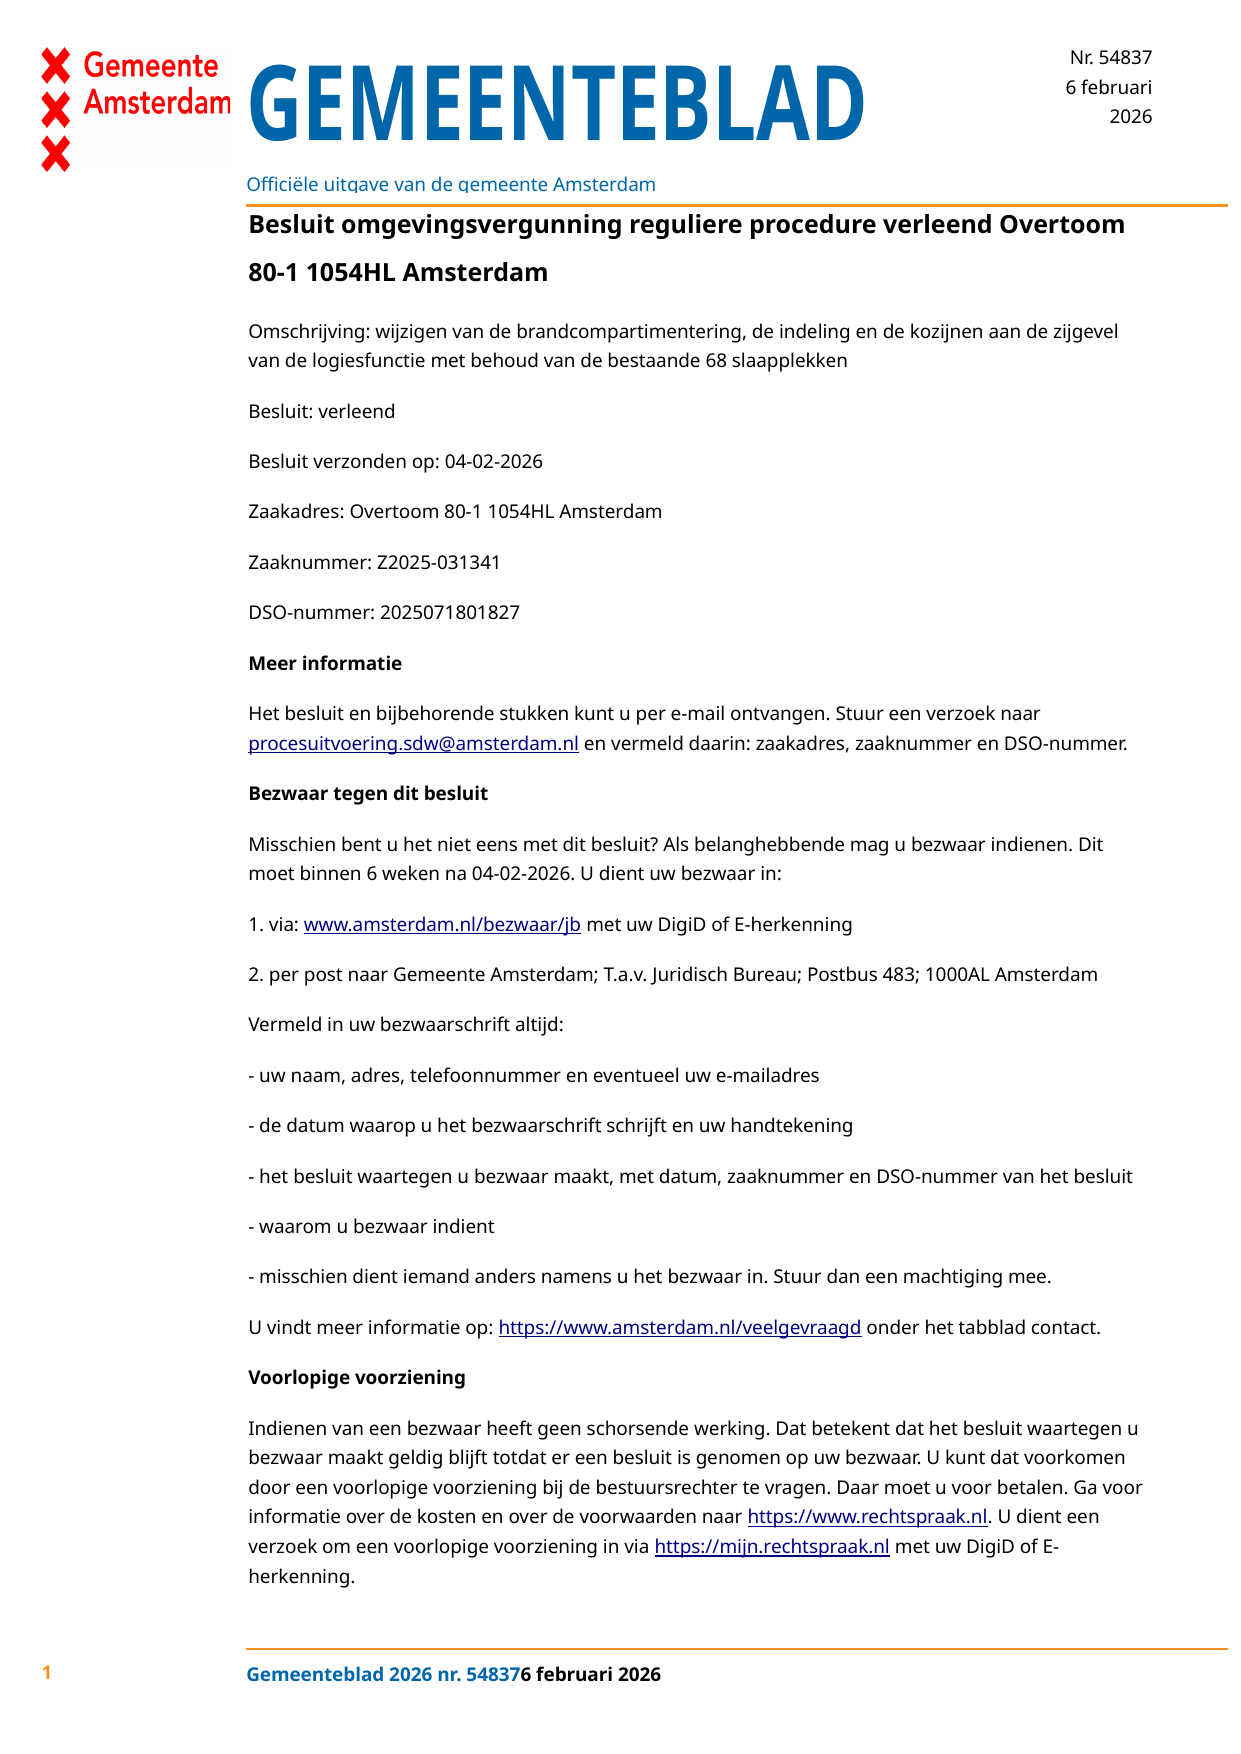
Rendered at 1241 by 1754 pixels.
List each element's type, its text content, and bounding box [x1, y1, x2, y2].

text - het besluit waartegen u bezwaar maakt, met datum, zaaknummer en DSO-nummer van het besluit [248, 1163, 1152, 1189]
text Misschien bent u het niet eens met dit besluit? Als belanghebbende mag u bezwaar indienen. Dit moet binnen 6 weken na 04-02-2026. U dient uw bezwaar in: [248, 831, 1152, 886]
text - waarom u bezwaar indient [248, 1213, 1152, 1239]
text Besluit: verleend [248, 398, 1152, 424]
text - de datum waarop u het bezwaarschrift schrijft en uw handtekening [248, 1112, 1152, 1138]
text - uw naam, adres, telefoonnummer en eventueel uw e-mailadres [248, 1062, 1152, 1088]
text Het besluit en bijbehorende stukken kunt u per e-mail ontvangen. Stuur een verzoek naar procesuitvoering.sdw@amsterdam.nl en vermeld daarin: zaakadres, zaaknummer en DSO-nummer. [248, 700, 1152, 756]
text Omschrijving: wijzigen van de brandcompartimentering, de indeling en de kozijnen aan de zijgevel van de logiesfunctie met behoud van de bestaande 68 slaapplekken [248, 318, 1152, 373]
picture [41, 47, 231, 172]
text Besluit verzonden op: 04-02-2026 [248, 448, 1152, 474]
text Zaakadres: Overtoom 80-1 1054HL Amsterdam [248, 499, 1152, 524]
text Bezwaar tegen dit besluit [248, 780, 1152, 806]
text - misschien dient iemand anders namens u het bezwaar in. Stuur dan een machtiging mee. [248, 1264, 1152, 1289]
text Meer informatie [248, 650, 1152, 676]
text DSO-nummer: 2025071801827 [248, 599, 1152, 625]
text U vindt meer informatie op: https://www.amsterdam.nl/veelgevraagd onder het tabblad contact. [248, 1314, 1152, 1340]
text 2. per post naar Gemeente Amsterdam; T.a.v. Juridisch Bureau; Postbus 483; 1000AL Amsterdam [248, 961, 1152, 987]
text Voorlopige voorziening [248, 1364, 1152, 1390]
text Zaaknummer: Z2025-031341 [248, 549, 1152, 575]
text Indienen van een bezwaar heeft geen schorsende werking. Dat betekent dat het besluit waartegen u bezwaar maakt geldig blijft totdat er een besluit is genomen op uw bezwaar. U kunt dat voorkomen door een voorlopige voorziening bij de bestuursrechter te vragen. Daar moet u voor betalen. Ga voor informatie over de kosten en over de voorwaarden naar https://www.rechtspraak.nl. U dient een verzoek om een voorlopige voorziening in via https://mijn.rechtspraak.nl met uw DigiD of E-herkenning. [248, 1415, 1152, 1589]
text 1. via: www.amsterdam.nl/bezwaar/jb met uw DigiD of E-herkenning [248, 911, 1152, 937]
text Besluit omgevingsvergunning reguliere procedure verleend Overtoom 80-1 1054HL Amsterdam [248, 207, 1152, 288]
text Vermeld in uw bezwaarschrift altijd: [248, 1012, 1152, 1037]
